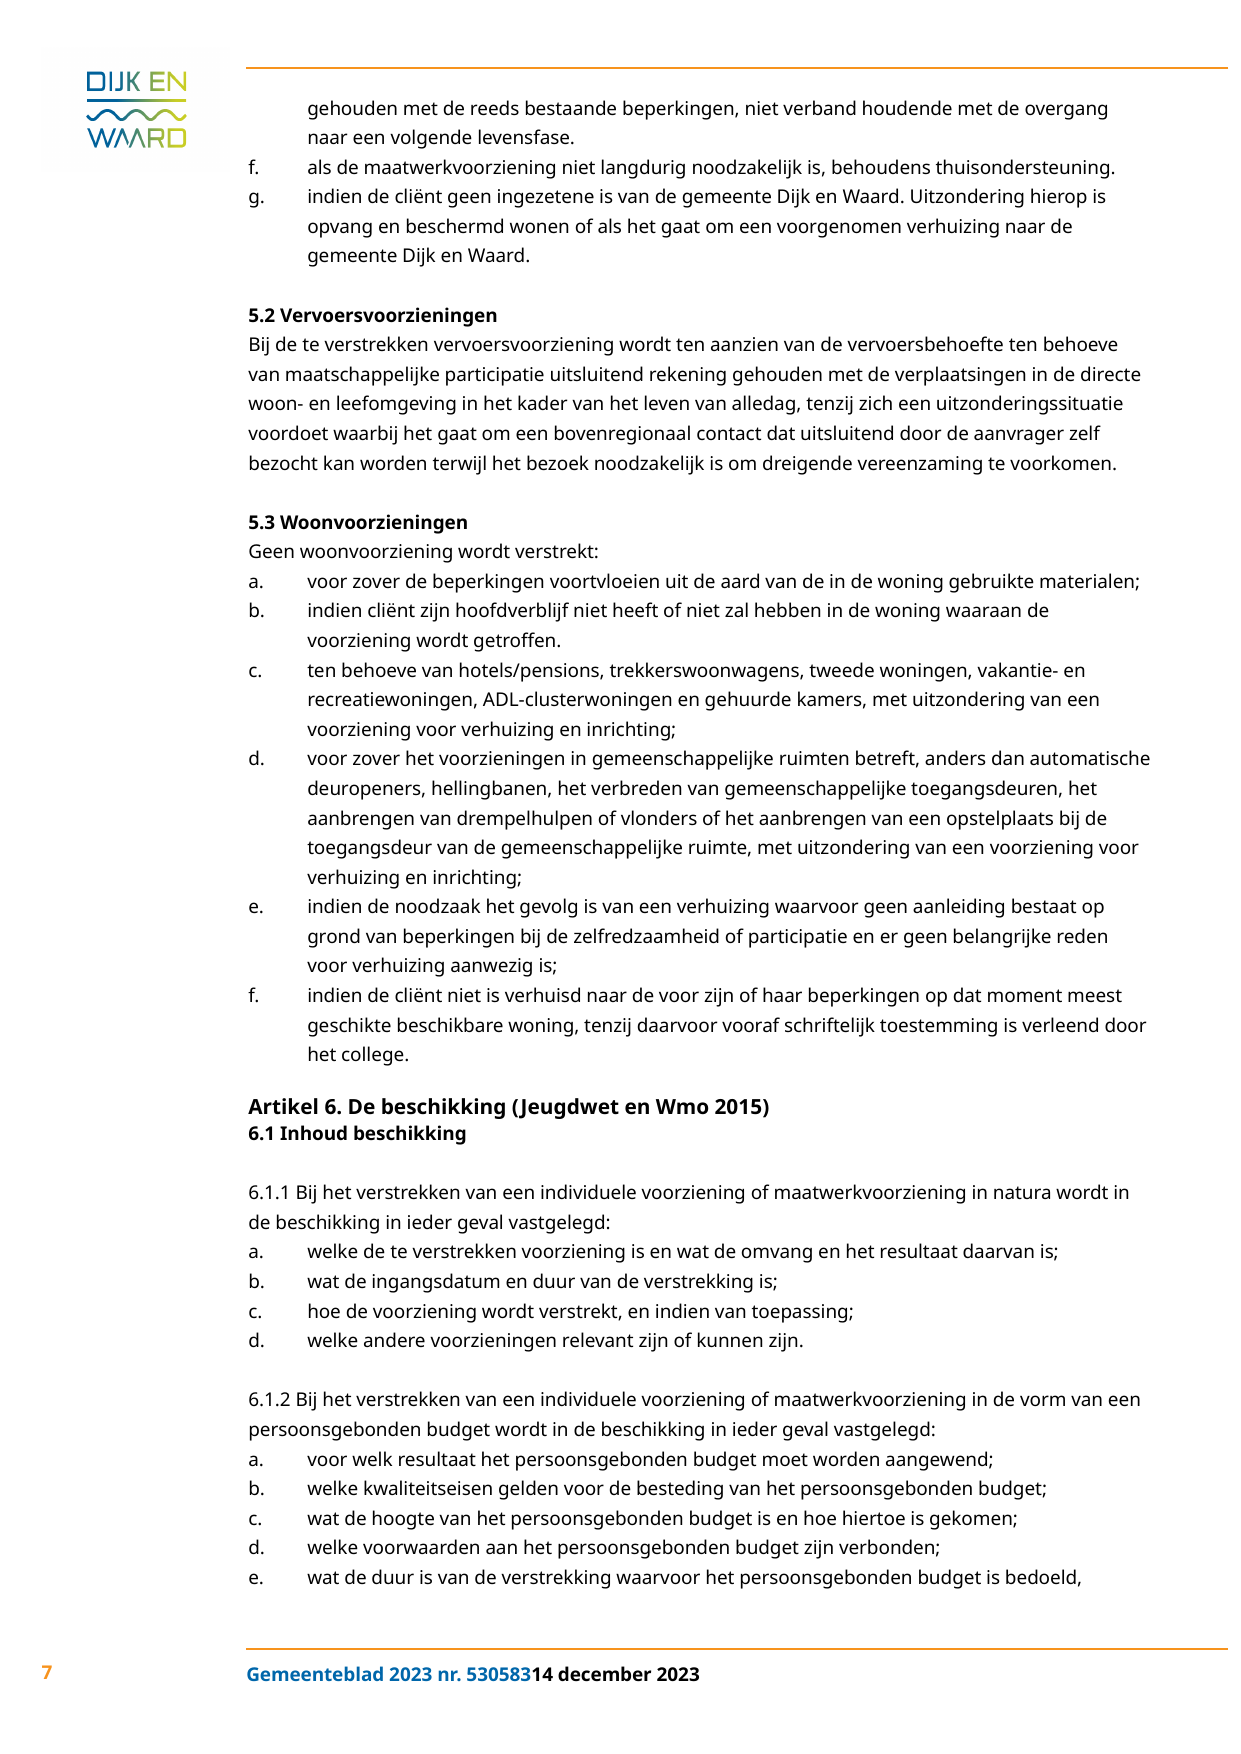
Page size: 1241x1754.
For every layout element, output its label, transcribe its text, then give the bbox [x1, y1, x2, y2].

text Artikel 6. De beschikking (Jeugdwet en Wmo 2015) [248, 1092, 1152, 1120]
list voor zover de beperkingen voortvloeien uit de aard van de in de woning gebruikte materialen; [248, 568, 1152, 594]
list welke kwaliteitseisen gelden voor de besteding van het persoonsgebonden budget; [248, 1475, 1152, 1501]
picture [41, 47, 231, 172]
text 6.1.1 Bij het verstrekken van een individuele voorziening of maatwerkvoorziening in natura wordt in de beschikking in ieder geval vastgelegd: [248, 1179, 1152, 1235]
list als de maatwerkvoorziening niet langdurig noodzakelijk is, behoudens thuisondersteuning. [248, 154, 1152, 180]
list wat de duur is van de verstrekking waarvoor het persoonsgebonden budget is bedoeld, [248, 1564, 1152, 1590]
list welke de te verstrekken voorziening is en wat de omvang en het resultaat daarvan is; [248, 1239, 1152, 1264]
list hoe de voorziening wordt verstrekt, en indien van toepassing; [248, 1298, 1152, 1323]
list voor welk resultaat het persoonsgebonden budget moet worden aangewend; [248, 1446, 1152, 1471]
text 5.3 Woonvoorzieningen [248, 509, 1152, 535]
list welke voorwaarden aan het persoonsgebonden budget zijn verbonden; [248, 1534, 1152, 1560]
text 5.2 Vervoersvoorzieningen [248, 302, 1152, 328]
text 6.1 Inhoud beschikking [248, 1120, 1152, 1146]
list wat de hoogte van het persoonsgebonden budget is en hoe hiertoe is gekomen; [248, 1505, 1152, 1531]
list voor zover het voorzieningen in gemeenschappelijke ruimten betreft, anders dan automatische deuropeners, hellingbanen, het verbreden van gemeenschappelijke toegangsdeuren, het aanbrengen van drempelhulpen of vlonders of het aanbrengen van een opstelplaats bij de toegangsdeur van de gemeenschappelijke ruimte, met uitzondering van een voorziening voor verhuizing en inrichting; [248, 746, 1152, 890]
list gehouden met de reeds bestaande beperkingen, niet verband houdende met de overgang naar een volgende levensfase. [248, 95, 1152, 150]
text Geen woonvoorziening wordt verstrekt: [248, 538, 1152, 564]
list indien de cliënt geen ingezetene is van de gemeente Dijk en Waard. Uitzondering hierop is opvang en beschermd wonen of als het gaat om een voorgenomen verhuizing naar de gemeente Dijk en Waard. [248, 183, 1152, 268]
list indien cliënt zijn hoofdverblijf niet heeft of niet zal hebben in de woning waaraan de voorziening wordt getroffen. [248, 598, 1152, 653]
list welke andere voorzieningen relevant zijn of kunnen zijn. [248, 1327, 1152, 1353]
list wat de ingangsdatum en duur van de verstrekking is; [248, 1268, 1152, 1294]
list indien de cliënt niet is verhuisd naar de voor zijn of haar beperkingen op dat moment meest geschikte beschikbare woning, tenzij daarvoor vooraf schriftelijk toestemming is verleend door het college. [248, 982, 1152, 1067]
list indien de noodzaak het gevolg is van een verhuizing waarvoor geen aanleiding bestaat op grond van beperkingen bij de zelfredzaamheid of participatie en er geen belangrijke reden voor verhuizing aanwezig is; [248, 893, 1152, 978]
text Bij de te verstrekken vervoersvoorziening wordt ten aanzien van de vervoersbehoefte ten behoeve van maatschappelijke participatie uitsluitend rekening gehouden met de verplaatsingen in de directe woon- en leefomgeving in het kader van het leven van alledag, tenzij zich een uitzonderingssituatie voordoet waarbij het gaat om een bovenregionaal contact dat uitsluitend door de aanvrager zelf bezocht kan worden terwijl het bezoek noodzakelijk is om dreigende vereenzaming te voorkomen. [248, 331, 1152, 476]
text 6.1.2 Bij het verstrekken van een individuele voorziening of maatwerkvoorziening in de vorm van een persoonsgebonden budget wordt in de beschikking in ieder geval vastgelegd: [248, 1387, 1152, 1442]
list ten behoeve van hotels/pensions, trekkerswoonwagens, tweede woningen, vakantie- en recreatiewoningen, ADL-clusterwoningen en gehuurde kamers, met uitzondering van een voorziening voor verhuizing en inrichting; [248, 657, 1152, 742]
